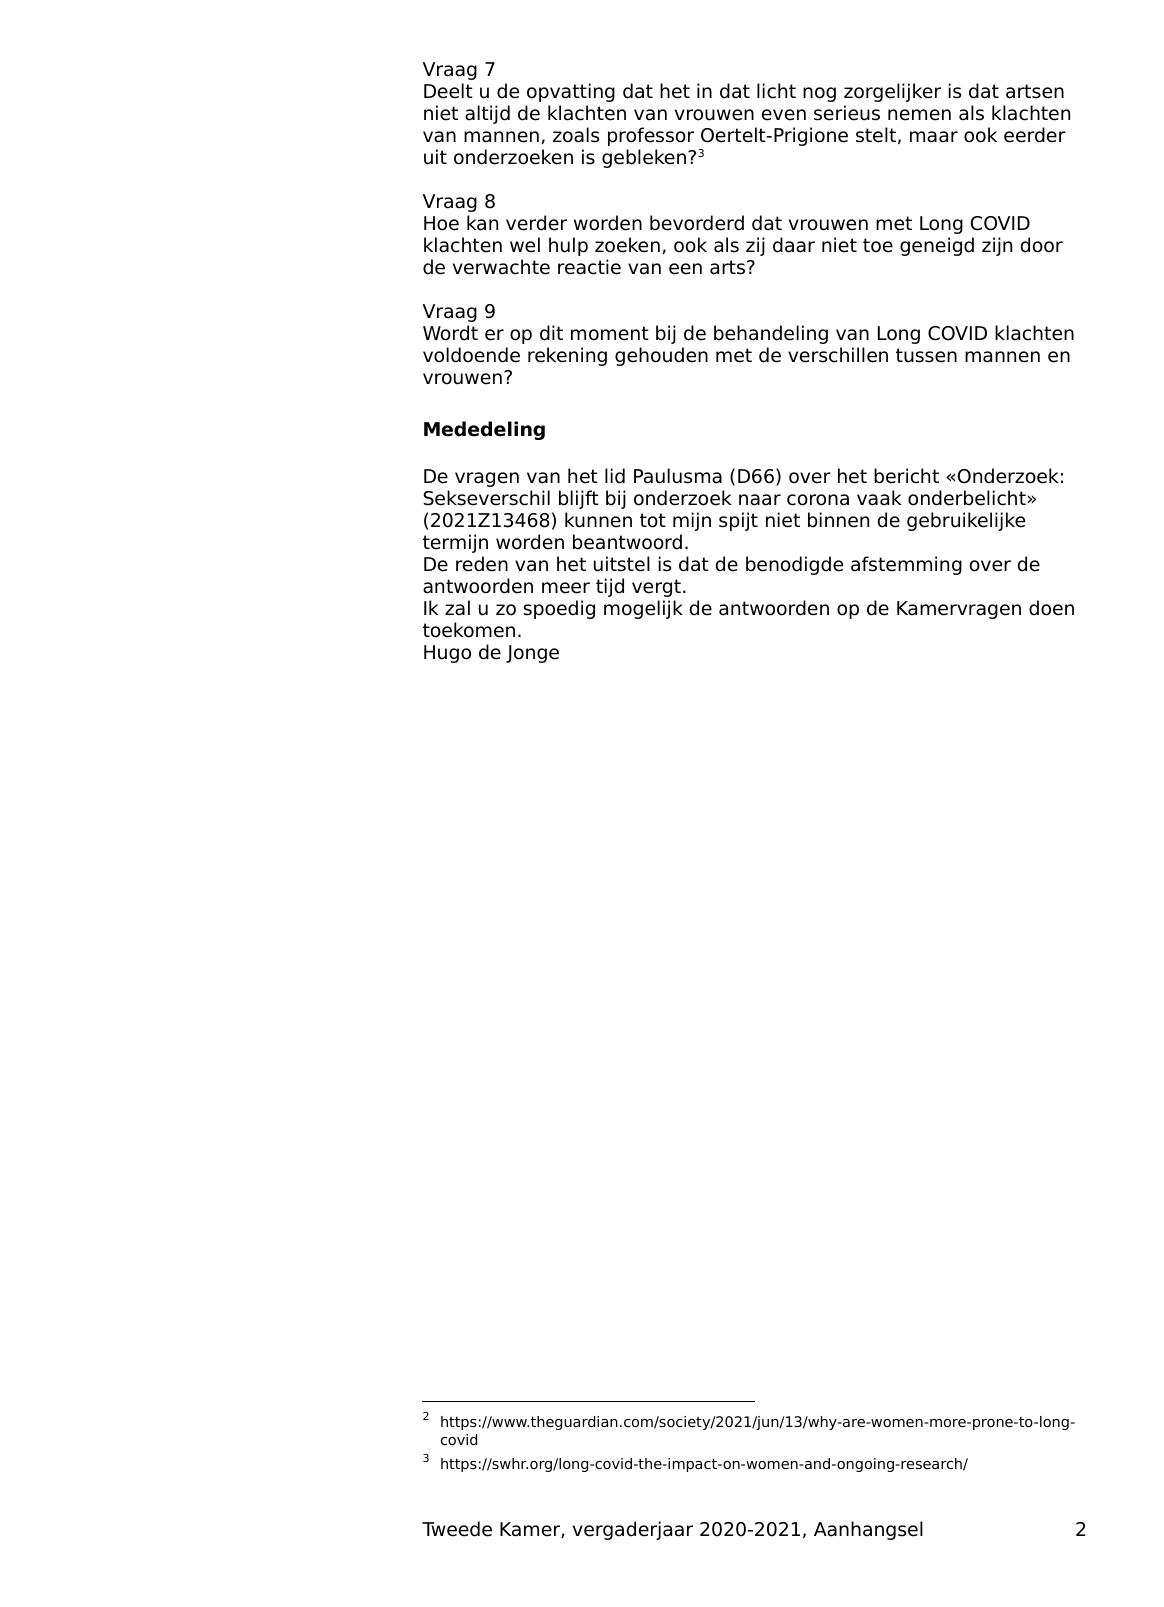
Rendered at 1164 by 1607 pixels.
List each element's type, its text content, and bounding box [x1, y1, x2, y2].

subtitle Mededeling [422, 419, 1087, 441]
text De vragen van het lid Paulusma (D66) over het bericht «Onderzoek: Sekseverschil blijft bij onderzoek naar corona vaak onderbelicht» (2021Z13468) kunnen tot mijn spijt niet binnen de gebruikelijke termijn worden beantwoord. [422, 466, 1087, 554]
text Vraag 9 [422, 301, 1087, 323]
text https://www.theguardian.com/society/2021/jun/13/why-are-women-more-prone-to-long-covid [422, 1410, 1087, 1449]
text Wordt er op dit moment bij de behandeling van Long COVID klachten voldoende rekening gehouden met de verschillen tussen mannen en vrouwen? [422, 323, 1087, 389]
text https://swhr.org/long-covid-the-impact-on-women-and-ongoing-research/ [422, 1452, 1087, 1474]
text Ik zal u zo spoedig mogelijk de antwoorden op de Kamervragen doen toekomen. [422, 598, 1087, 642]
text Deelt u de opvatting dat het in dat licht nog zorgelijker is dat artsen niet altijd de klachten van vrouwen even serieus nemen als klachten van mannen, zoals professor Oertelt-Prigione stelt, maar ook eerder uit onderzoeken is gebleken? [422, 81, 1087, 169]
text Vraag 8 [422, 191, 1087, 213]
text Hoe kan verder worden bevorderd dat vrouwen met Long COVID klachten wel hulp zoeken, ook als zij daar niet toe geneigd zijn door de verwachte reactie van een arts? [422, 213, 1087, 279]
text Hugo de Jonge [422, 642, 1087, 664]
text De reden van het uitstel is dat de benodigde afstemming over de antwoorden meer tijd vergt. [422, 554, 1087, 598]
text Vraag 7 [422, 59, 1087, 81]
